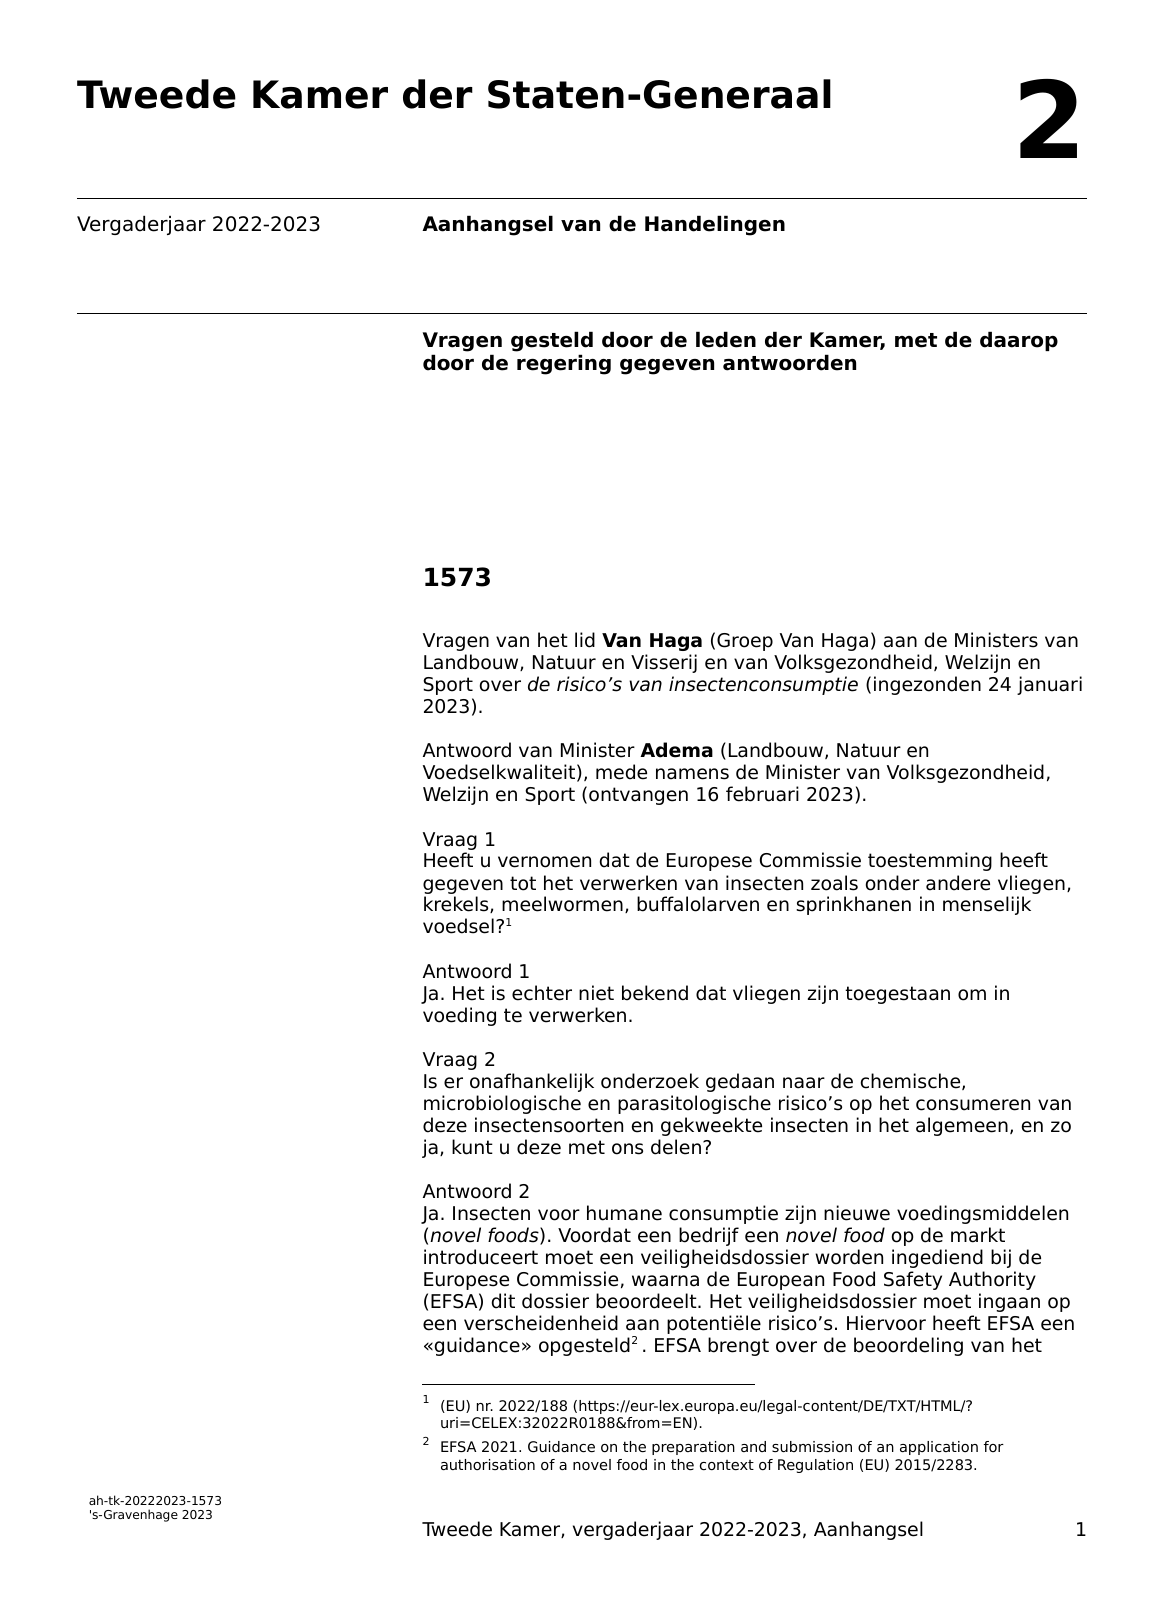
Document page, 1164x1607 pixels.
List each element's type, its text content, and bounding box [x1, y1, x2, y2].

text EFSA 2021. Guidance on the preparation and submission of an application for authorisation of a novel food in the context of Regulation (EU) 2015/2283. [422, 1435, 1087, 1474]
text Antwoord 2 [422, 1181, 1087, 1203]
table_header Tweede Kamer der Staten-Generaal [77, 59, 886, 198]
text Antwoord van Minister Adema (Landbouw, Natuur en Voedselkwaliteit), mede namens de Minister van Volksgezondheid, Welzijn en Sport (ontvangen 16 februari 2023). [422, 740, 1087, 806]
text (EU) nr. 2022/188 (https://eur-lex.europa.eu/legal-content/DE/TXT/HTML/?uri=CELEX:32022R0188&from=EN). [422, 1393, 1087, 1432]
text Heeft u vernomen dat de Europese Commissie toestemming heeft gegeven tot het verwerken van insecten zoals onder andere vliegen, krekels, meelwormen, buffalolarven en sprinkhanen in menselijk voedsel? [422, 850, 1087, 938]
text 's-Gravenhage 2023 [88, 1508, 323, 1522]
text 1573 [422, 563, 1087, 592]
table_cell Aanhangsel van de Handelingen [422, 199, 1087, 313]
text Vraag 2 [422, 1049, 1087, 1071]
table_header 2 [886, 59, 1087, 198]
text ah-tk-20222023-1573 [88, 1494, 323, 1508]
table_cell Vergaderjaar 2022-2023 [77, 199, 422, 313]
text Ja. Het is echter niet bekend dat vliegen zijn toegestaan om in voeding te verwerken. [422, 982, 1087, 1026]
text Antwoord 1 [422, 961, 1087, 982]
text Is er onafhankelijk onderzoek gedaan naar de chemische, microbiologische en parasitologische risico’s op het consumeren van deze insectensoorten en gekweekte insecten in het algemeen, en zo ja, kunt u deze met ons delen? [422, 1071, 1087, 1158]
text Vraag 1 [422, 828, 1087, 850]
text Ja. Insecten voor humane consumptie zijn nieuwe voedingsmiddelen (novel foods). Voordat een bedrijf een novel food op de markt introduceert moet een veiligheidsdossier worden ingediend bij de Europese Commissie, waarna de European Food Safety Authority (EFSA) dit dossier beoordeelt. Het veiligheidsdossier moet ingaan op een verscheidenheid aan potentiële risico’s. Hiervoor heeft EFSA een «guidance» opgesteld. EFSA brengt over de beoordeling van het [422, 1203, 1087, 1357]
text Vragen van het lid Van Haga (Groep Van Haga) aan de Ministers van Landbouw, Natuur en Visserij en van Volksgezondheid, Welzijn en Sport over de risico’s van insectenconsumptie (ingezonden 24 januari 2023). [422, 630, 1087, 718]
table_cell Vragen gesteld door de leden der Kamer, met de daarop door de regering gegeven antwoorden [422, 314, 1087, 375]
table_cell [77, 314, 422, 375]
